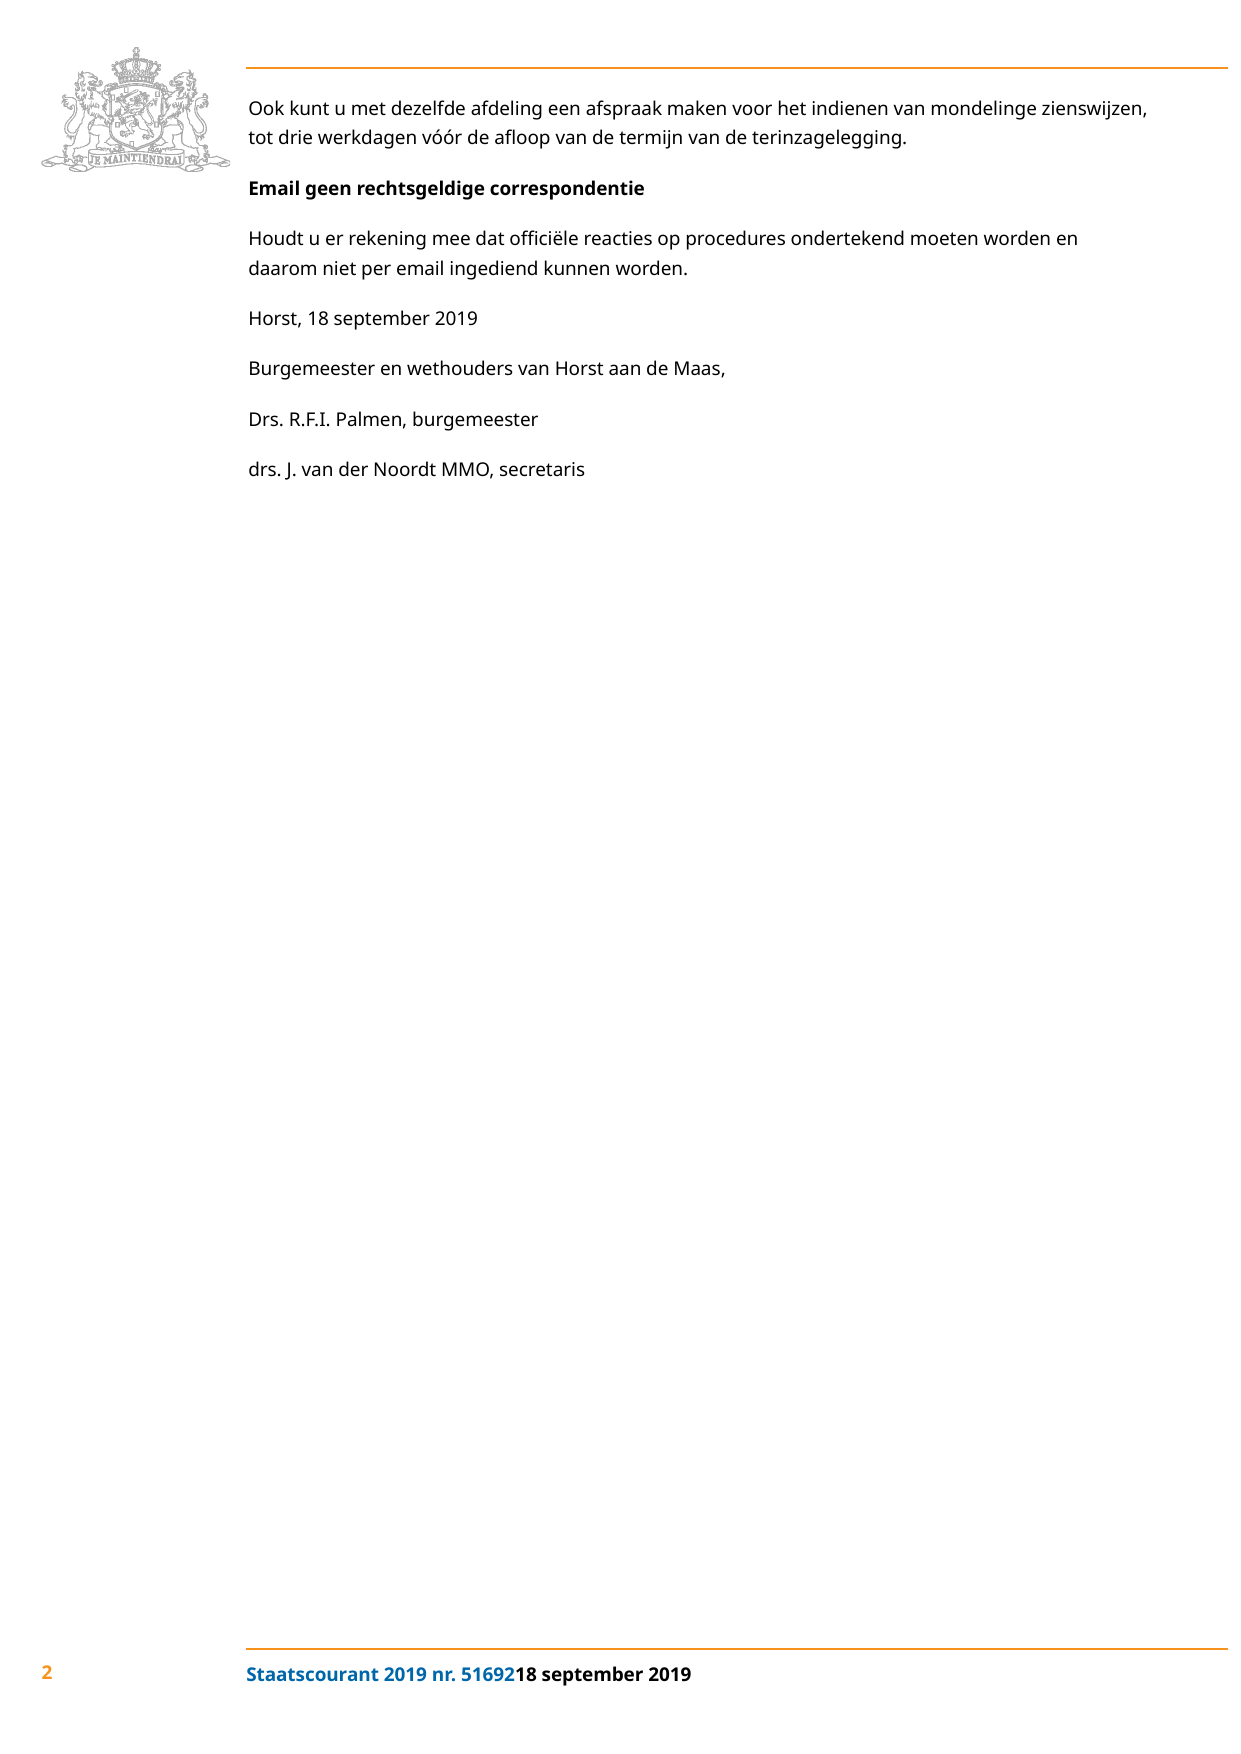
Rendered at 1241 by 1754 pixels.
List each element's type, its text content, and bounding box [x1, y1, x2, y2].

text Burgemeester en wethouders van Horst aan de Maas, [248, 356, 1152, 381]
text drs. J. van der Noordt MMO, secretaris [248, 456, 1152, 482]
picture [41, 47, 231, 172]
text Houdt u er rekening mee dat officiële reacties op procedures ondertekend moeten worden en daarom niet per email ingediend kunnen worden. [248, 225, 1152, 281]
text Drs. R.F.I. Palmen, burgemeester [248, 406, 1152, 432]
text Email geen rechtsgeldige correspondentie [248, 175, 1152, 201]
text Ook kunt u met dezelfde afdeling een afspraak maken voor het indienen van mondelinge zienswijzen, tot drie werkdagen vóór de afloop van de termijn van de terinzagelegging. [248, 95, 1152, 150]
text Horst, 18 september 2019 [248, 305, 1152, 331]
